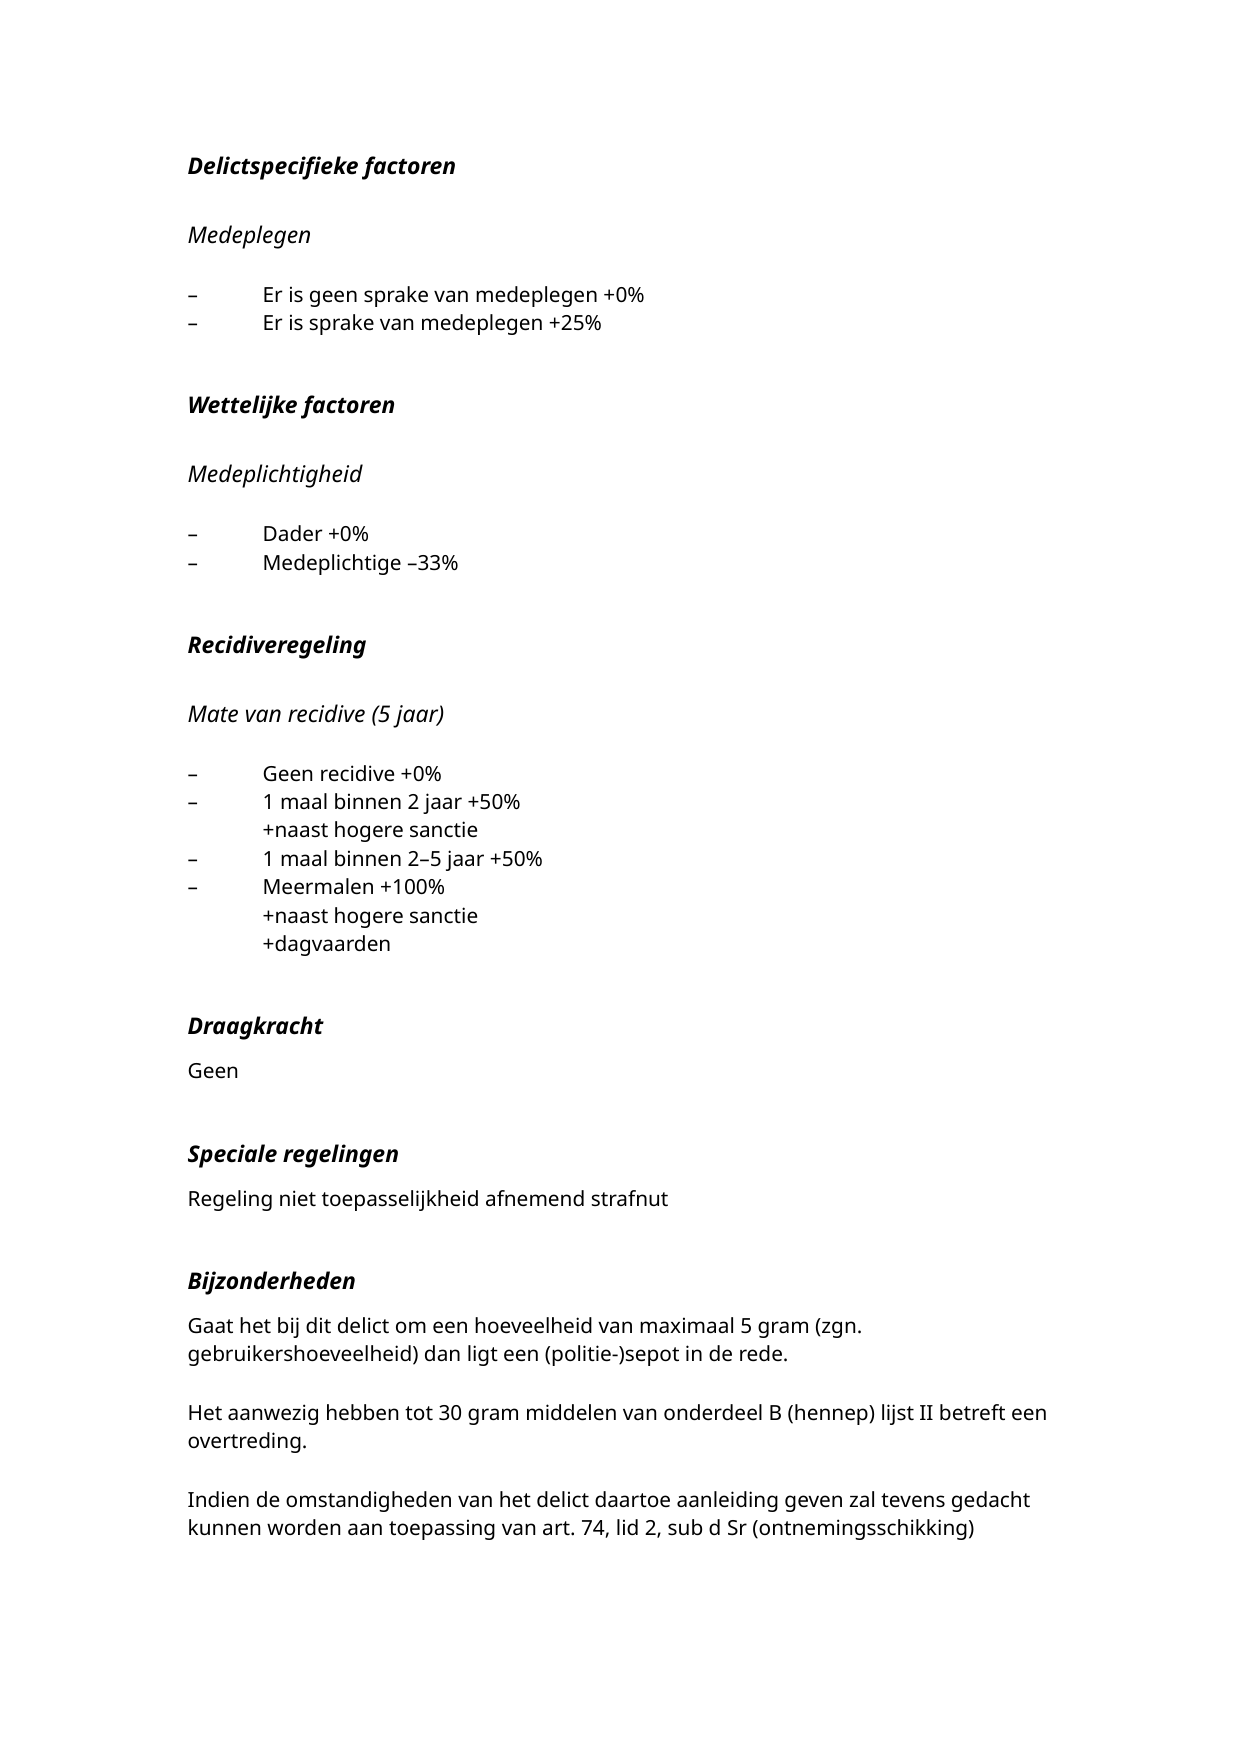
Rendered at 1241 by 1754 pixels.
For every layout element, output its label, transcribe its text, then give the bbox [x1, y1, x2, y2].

subtitle Mate van recidive (5 jaar) [187, 697, 1053, 729]
subtitle Medeplichtigheid [187, 458, 1053, 489]
list Medeplichtige –33% [187, 548, 1053, 576]
list Dader +0% [187, 519, 1053, 548]
subtitle Bijzonderheden [187, 1265, 1053, 1296]
subtitle Medeplegen [187, 219, 1053, 250]
list +naast hogere sanctie [187, 816, 1053, 844]
list +dagvaarden [187, 929, 1053, 958]
text Geen [187, 1057, 1053, 1085]
list Er is geen sprake van medeplegen +0% [187, 280, 1053, 308]
list +naast hogere sanctie [187, 901, 1053, 929]
list Geen recidive +0% [187, 759, 1053, 787]
text Regeling niet toepasselijkheid afnemend strafnut [187, 1184, 1053, 1212]
subtitle Wettelijke factoren [187, 389, 1053, 421]
text Indien de omstandigheden van het delict daartoe aanleiding geven zal tevens gedacht kunnen worden aan toepassing van art. 74, lid 2, sub d Sr (ontnemingsschikking) [187, 1485, 1053, 1542]
list Meermalen +100% [187, 872, 1053, 901]
text Gaat het bij dit delict om een hoeveelheid van maximaal 5 gram (zgn. gebruikershoeveelheid) dan ligt een (politie-)sepot in de rede. [187, 1311, 1053, 1368]
subtitle Recidiveregeling [187, 629, 1053, 660]
subtitle Draagkracht [187, 1010, 1053, 1042]
list 1 maal binnen 2–5 jaar +50% [187, 844, 1053, 872]
subtitle Speciale regelingen [187, 1137, 1053, 1169]
list Er is sprake van medeplegen +25% [187, 308, 1053, 337]
subtitle Delictspecifieke factoren [187, 150, 1053, 181]
text Het aanwezig hebben tot 30 gram middelen van onderdeel B (hennep) lijst II betreft een overtreding. [187, 1398, 1053, 1455]
list 1 maal binnen 2 jaar +50% [187, 787, 1053, 816]
